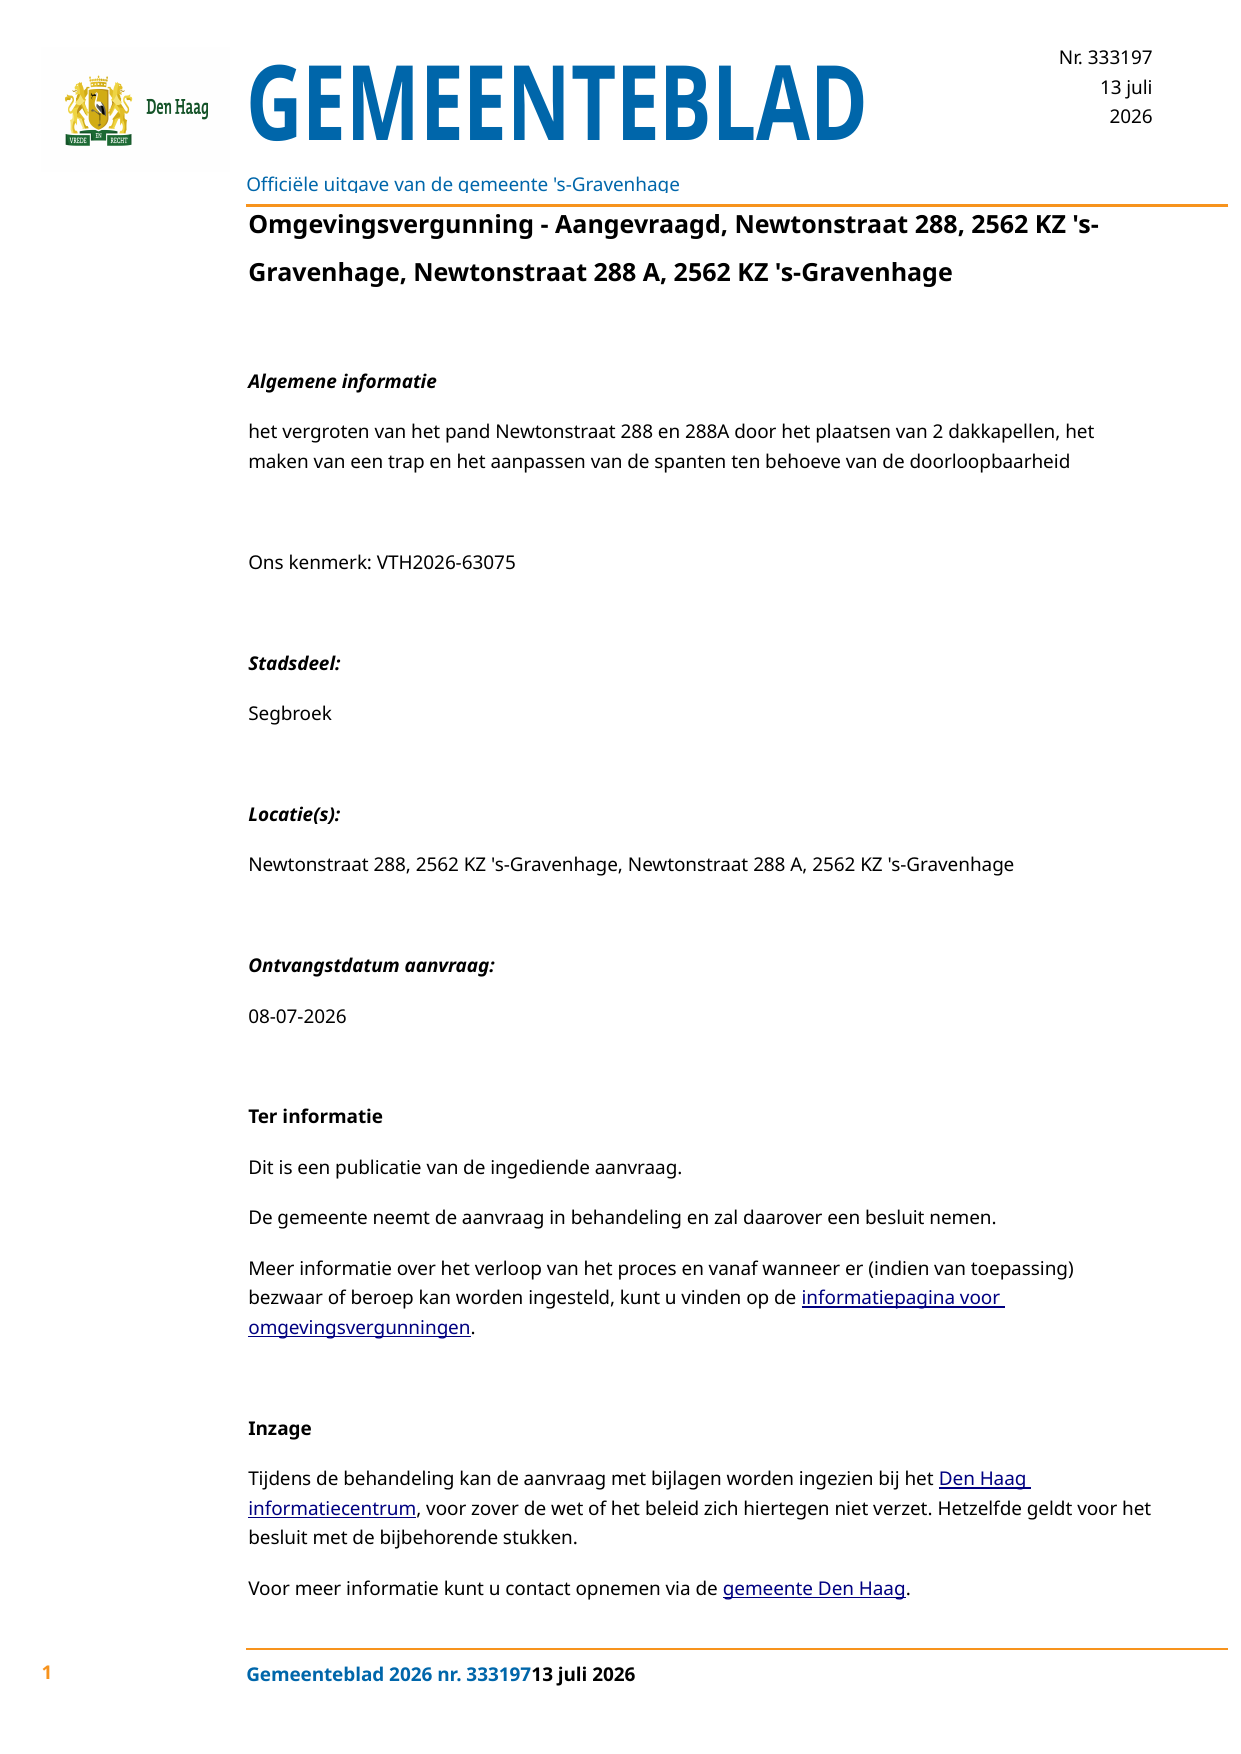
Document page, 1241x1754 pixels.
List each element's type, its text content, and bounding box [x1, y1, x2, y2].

text Newtonstraat 288, 2562 KZ 's-Gravenhage, Newtonstraat 288 A, 2562 KZ 's-Gravenhage [248, 852, 1152, 877]
text Dit is een publicatie van de ingediende aanvraag. [248, 1154, 1152, 1180]
text Ter informatie [248, 1104, 1152, 1129]
text Ons kenmerk: VTH2026-63075 [248, 549, 1152, 575]
text het vergroten van het pand Newtonstraat 288 en 288A door het plaatsen van 2 dakkapellen, het maken van een trap en het aanpassen van de spanten ten behoeve van de doorloopbaarheid [248, 419, 1152, 474]
text Tijdens de behandeling kan de aanvraag met bijlagen worden ingezien bij het Den Haag informatiecentrum, voor zover de wet of het beleid zich hiertegen niet verzet. Hetzelfde geldt voor het besluit met de bijbehorende stukken. [248, 1465, 1152, 1550]
text Segbroek [248, 700, 1152, 726]
text Stadsdeel: [248, 650, 1152, 676]
text Omgevingsvergunning - Aangevraagd, Newtonstraat 288, 2562 KZ 's-Gravenhage, Newtonstraat 288 A, 2562 KZ 's-Gravenhage [248, 207, 1152, 288]
text De gemeente neemt de aanvraag in behandeling en zal daarover een besluit nemen. [248, 1204, 1152, 1230]
text Locatie(s): [248, 801, 1152, 827]
text Ontvangstdatum aanvraag: [248, 952, 1152, 978]
text Voor meer informatie kunt u contact opnemen via de gemeente Den Haag. [248, 1575, 1152, 1601]
picture [41, 47, 231, 172]
text Meer informatie over het verloop van het proces en vanaf wanneer er (indien van toepassing) bezwaar of beroep kan worden ingesteld, kunt u vinden op de informatiepagina voor omgevingsvergunningen. [248, 1255, 1152, 1340]
text 08-07-2026 [248, 1003, 1152, 1029]
text Algemene informatie [248, 368, 1152, 394]
text Inzage [248, 1415, 1152, 1441]
